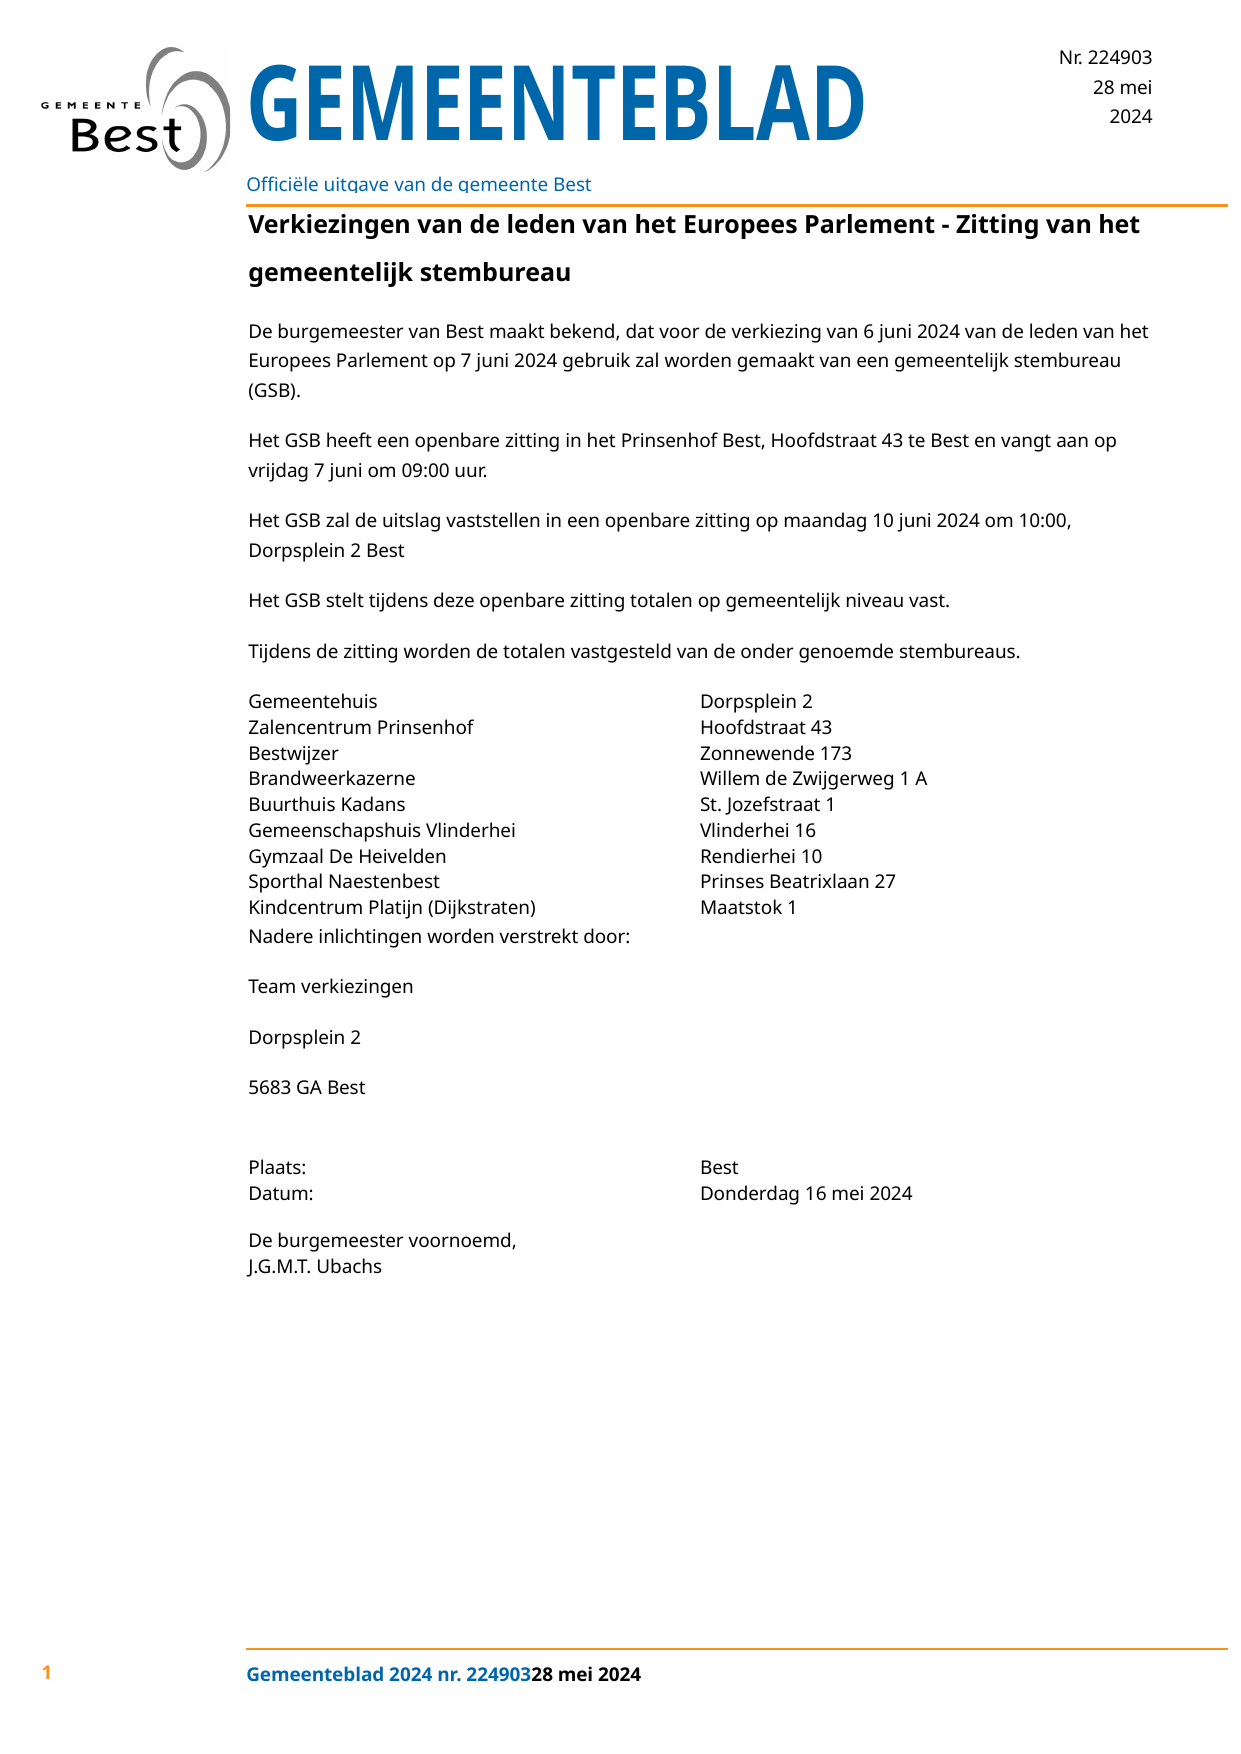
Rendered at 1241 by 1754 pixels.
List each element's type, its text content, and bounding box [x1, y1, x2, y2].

table_cell Gemeenschapshuis Vlinderhei [248, 817, 700, 843]
text Het GSB stelt tijdens deze openbare zitting totalen op gemeentelijk niveau vast. [248, 587, 1152, 613]
picture [41, 47, 231, 172]
text Het GSB zal de uitslag vaststellen in een openbare zitting op maandag 10 juni 2024 om 10:00, Dorpsplein 2 Best [248, 507, 1152, 563]
table_cell Gymzaal De Heivelden [248, 843, 700, 868]
table_cell Hoofdstraat 43 [700, 714, 1152, 740]
table_header Gemeentehuis [248, 689, 700, 714]
table_cell Sporthal Naestenbest [248, 869, 700, 894]
text Verkiezingen van de leden van het Europees Parlement - Zitting van het gemeentelijk stembureau [248, 207, 1152, 288]
table_cell Rendierhei 10 [700, 843, 1152, 868]
table_cell Willem de Zwijgerweg 1 A [700, 766, 1152, 791]
table_header Dorpsplein 2 [700, 689, 1152, 714]
text Nadere inlichtingen worden verstrekt door: [248, 923, 1152, 949]
table_header Plaats: [248, 1155, 700, 1180]
table_cell Maatstok 1 [700, 894, 1152, 920]
table_cell Donderdag 16 mei 2024 [700, 1180, 1152, 1206]
text J.G.M.T. Ubachs [248, 1253, 1152, 1279]
table_header Best [700, 1155, 1152, 1180]
text Het GSB heeft een openbare zitting in het Prinsenhof Best, Hoofdstraat 43 te Best en vangt aan op vrijdag 7 juni om 09:00 uur. [248, 427, 1152, 483]
text 5683 GA Best [248, 1074, 1152, 1100]
table_cell Kindcentrum Platijn (Dijkstraten) [248, 894, 700, 920]
text De burgemeester voornoemd, [248, 1227, 1152, 1253]
text Team verkiezingen [248, 974, 1152, 999]
table_cell Brandweerkazerne [248, 766, 700, 791]
table_cell Vlinderhei 16 [700, 817, 1152, 843]
table_cell Buurthuis Kadans [248, 791, 700, 817]
text Tijdens de zitting worden de totalen vastgesteld van de onder genoemde stembureaus. [248, 638, 1152, 664]
table_cell Datum: [248, 1180, 700, 1206]
text De burgemeester van Best maakt bekend, dat voor de verkiezing van 6 juni 2024 van de leden van het Europees Parlement op 7 juni 2024 gebruik zal worden gemaakt van een gemeentelijk stembureau (GSB). [248, 318, 1152, 403]
table_cell Prinses Beatrixlaan 27 [700, 869, 1152, 894]
table_cell Zalencentrum Prinsenhof [248, 714, 700, 740]
text Dorpsplein 2 [248, 1024, 1152, 1050]
table_cell Zonnewende 173 [700, 740, 1152, 766]
table_cell St. Jozefstraat 1 [700, 791, 1152, 817]
table_cell Bestwijzer [248, 740, 700, 766]
